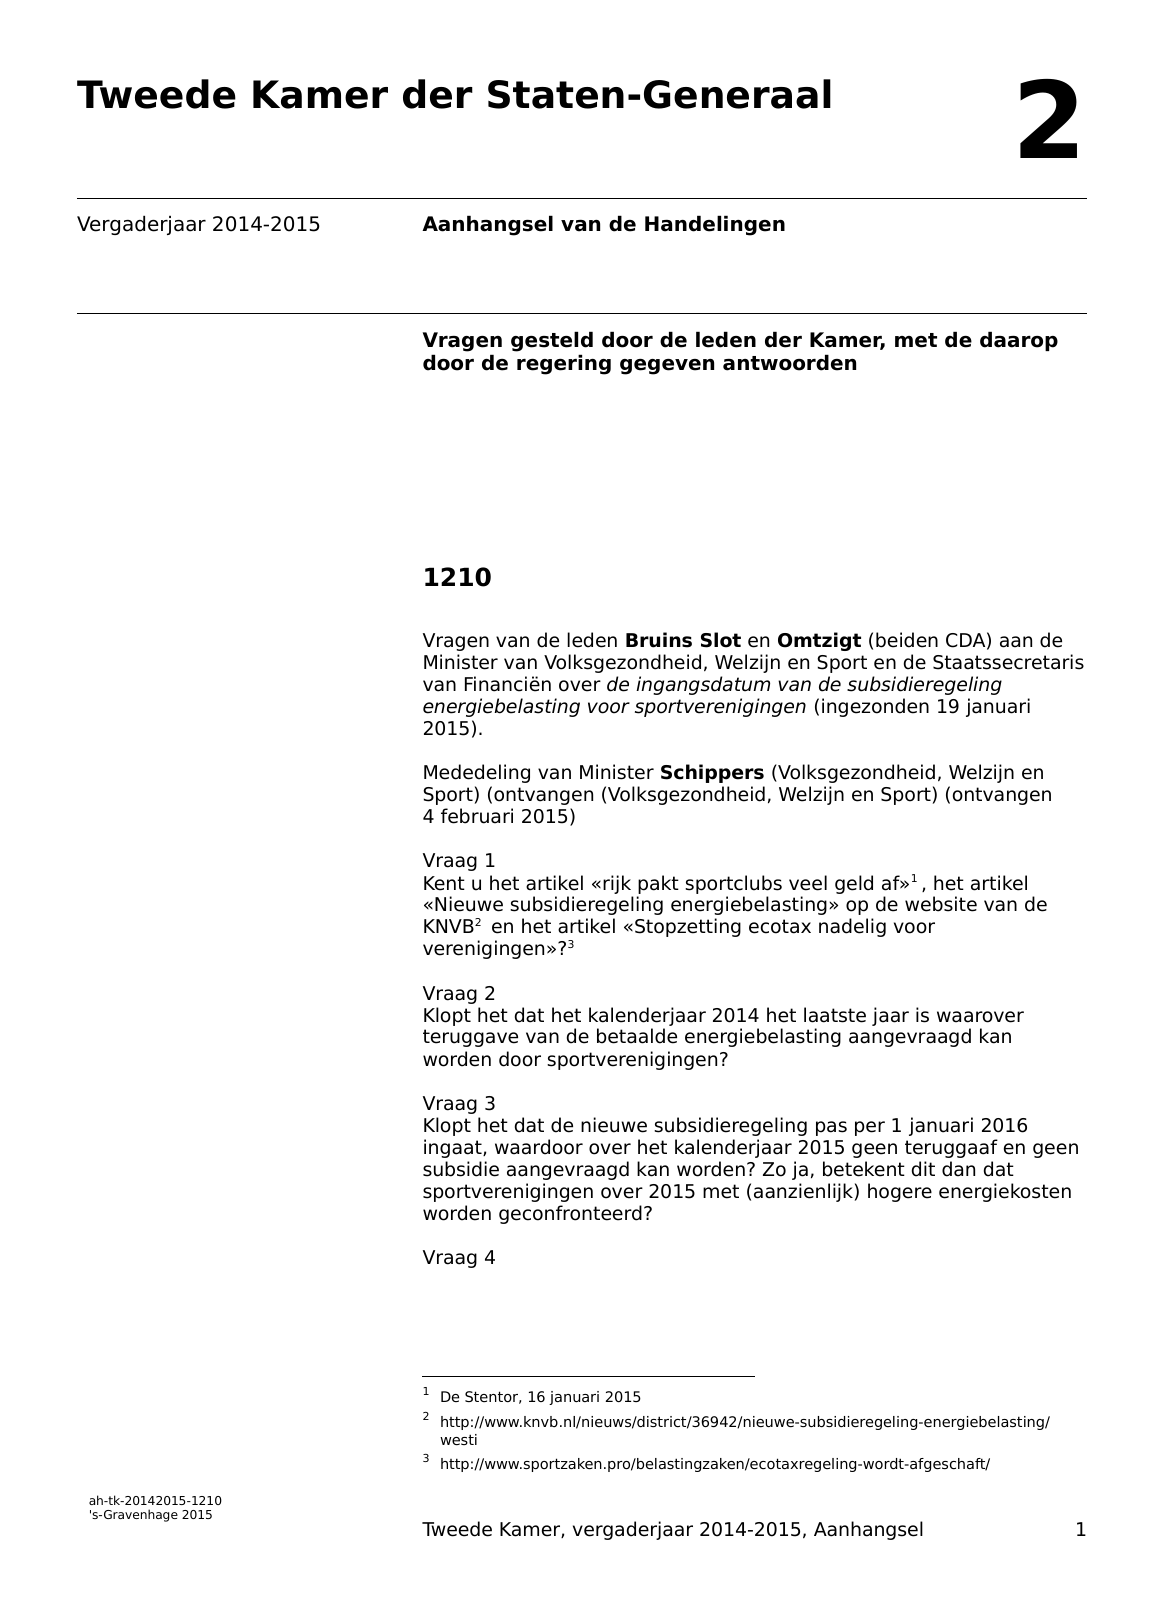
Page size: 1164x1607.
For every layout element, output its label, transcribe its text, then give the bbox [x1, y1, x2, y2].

text http://www.knvb.nl/nieuws/district/36942/nieuwe-subsidieregeling-energiebelasting/westi [422, 1410, 1087, 1449]
text ah-tk-20142015-1210 [88, 1494, 323, 1508]
table_cell [77, 314, 422, 375]
text Vragen van de leden Bruins Slot en Omtzigt (beiden CDA) aan de Minister van Volksgezondheid, Welzijn en Sport en de Staatssecretaris van Financiën over de ingangsdatum van de subsidieregeling energiebelasting voor sportverenigingen (ingezonden 19 januari 2015). [422, 630, 1087, 740]
text Vraag 2 [422, 982, 1087, 1004]
table_header 2 [886, 59, 1087, 198]
text Mededeling van Minister Schippers (Volksgezondheid, Welzijn en Sport) (ontvangen (Volksgezondheid, Welzijn en Sport) (ontvangen 4 februari 2015) [422, 762, 1087, 828]
text http://www.sportzaken.pro/belastingzaken/ecotaxregeling-wordt-afgeschaft/ [422, 1452, 1087, 1474]
text De Stentor, 16 januari 2015 [422, 1385, 1087, 1407]
text Vraag 1 [422, 850, 1087, 872]
text Kent u het artikel «rijk pakt sportclubs veel geld af», het artikel «Nieuwe subsidieregeling energiebelasting» op de website van de KNVB en het artikel «Stopzetting ecotax nadelig voor verenigingen»? [422, 872, 1087, 960]
text Klopt het dat de nieuwe subsidieregeling pas per 1 januari 2016 ingaat, waardoor over het kalenderjaar 2015 geen teruggaaf en geen subsidie aangevraagd kan worden? Zo ja, betekent dit dan dat sportverenigingen over 2015 met (aanzienlijk) hogere energiekosten worden geconfronteerd? [422, 1114, 1087, 1224]
text Vraag 4 [422, 1247, 1087, 1269]
table_cell Aanhangsel van de Handelingen [422, 199, 1087, 313]
text 1210 [422, 563, 1087, 592]
text Klopt het dat het kalenderjaar 2014 het laatste jaar is waarover teruggave van de betaalde energiebelasting aangevraagd kan worden door sportverenigingen? [422, 1004, 1087, 1070]
table_cell Vergaderjaar 2014-2015 [77, 199, 422, 313]
text 's-Gravenhage 2015 [88, 1508, 323, 1522]
text Vraag 3 [422, 1093, 1087, 1114]
table_cell Vragen gesteld door de leden der Kamer, met de daarop door de regering gegeven antwoorden [422, 314, 1087, 375]
table_header Tweede Kamer der Staten-Generaal [77, 59, 886, 198]
